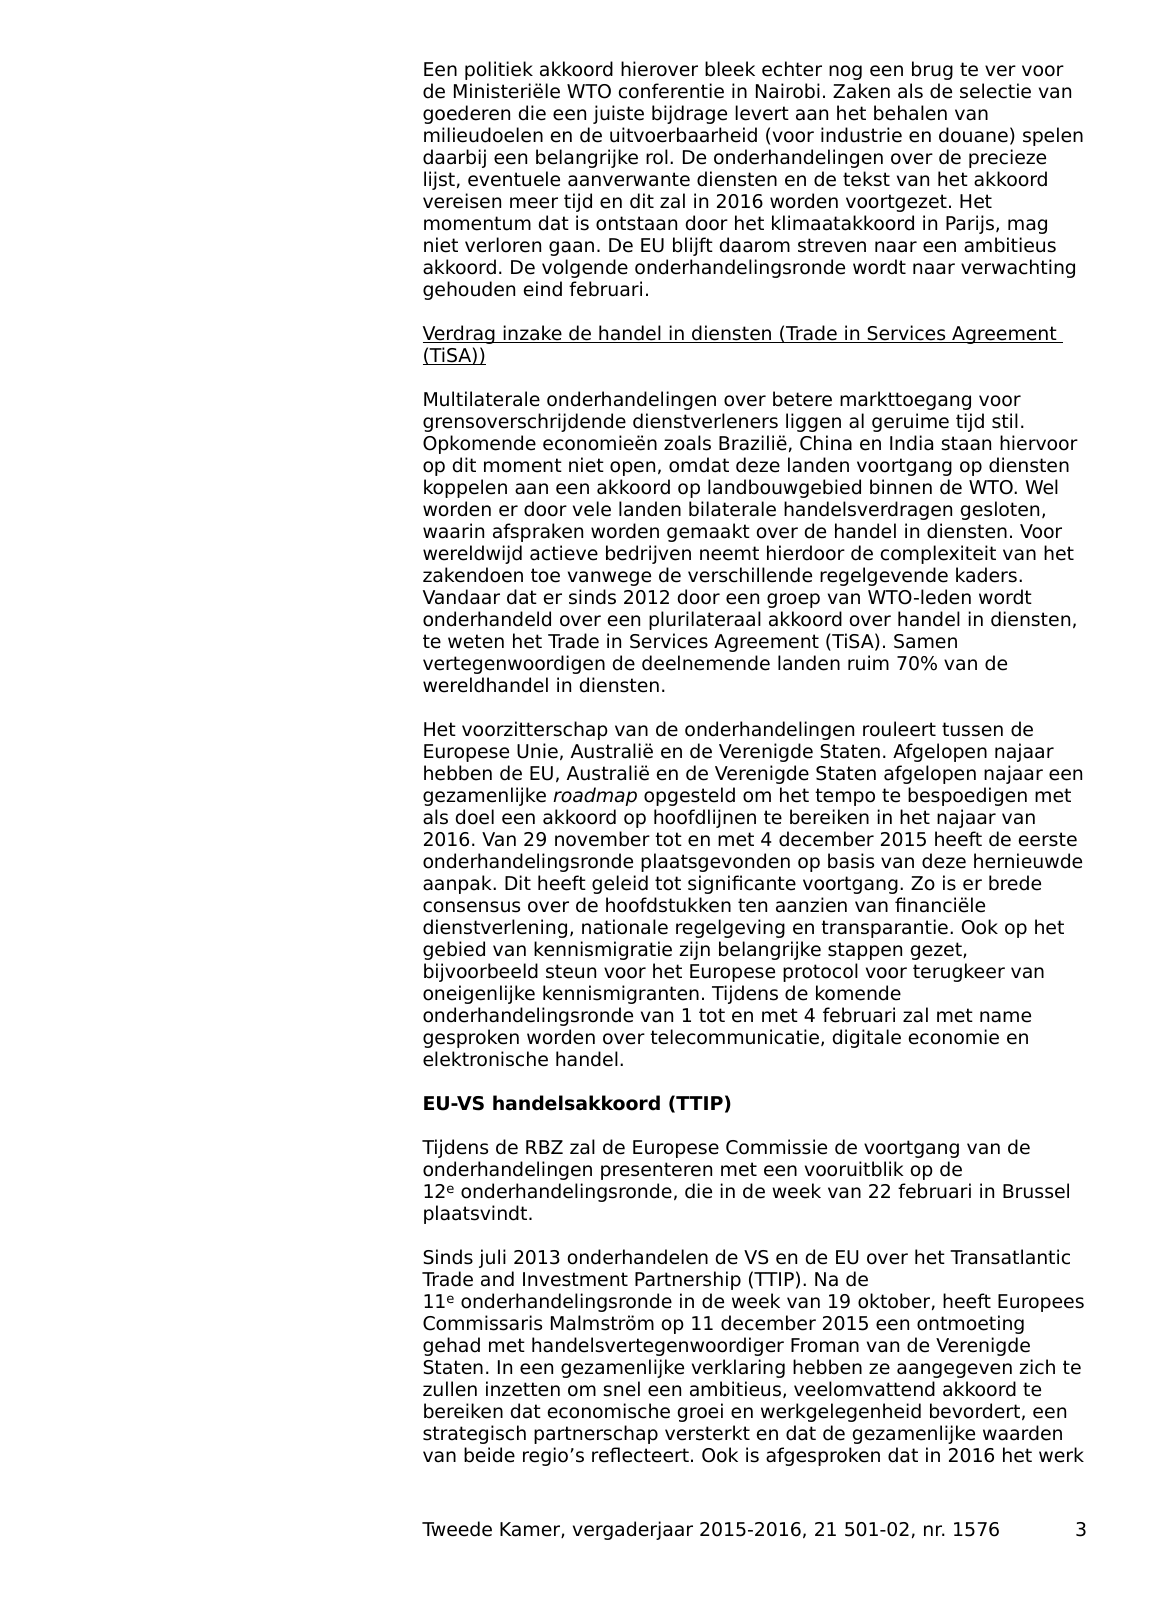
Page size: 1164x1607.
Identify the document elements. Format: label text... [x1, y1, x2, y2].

text Multilaterale onderhandelingen over betere markttoegang voor grensoverschrijdende dienstverleners liggen al geruime tijd stil. Opkomende economieën zoals Brazilië, China en India staan hiervoor op dit moment niet open, omdat deze landen voortgang op diensten koppelen aan een akkoord op landbouwgebied binnen de WTO. Wel worden er door vele landen bilaterale handelsverdragen gesloten, waarin afspraken worden gemaakt over de handel in diensten. Voor wereldwijd actieve bedrijven neemt hierdoor de complexiteit van het zakendoen toe vanwege de verschillende regelgevende kaders. Vandaar dat er sinds 2012 door een groep van WTO-leden wordt onderhandeld over een plurilateraal akkoord over handel in diensten, te weten het Trade in Services Agreement (TiSA). Samen vertegenwoordigen de deelnemende landen ruim 70% van de wereldhandel in diensten. [422, 389, 1087, 697]
subtitle Verdrag inzake de handel in diensten (Trade in Services Agreement (TiSA)) [422, 323, 1087, 367]
text Sinds juli 2013 onderhandelen de VS en de EU over het Transatlantic Trade and Investment Partnership (TTIP). Na de 11e onderhandelingsronde in de week van 19 oktober, heeft Europees Commissaris Malmström op 11 december 2015 een ontmoeting gehad met handelsvertegenwoordiger Froman van de Verenigde Staten. In een gezamenlijke verklaring hebben ze aangegeven zich te zullen inzetten om snel een ambitieus, veelomvattend akkoord te bereiken dat economische groei en werkgelegenheid bevordert, een strategisch partnerschap versterkt en dat de gezamenlijke waarden van beide regio’s reflecteert. Ook is afgesproken dat in 2016 het werk [422, 1247, 1087, 1467]
text Het voorzitterschap van de onderhandelingen rouleert tussen de Europese Unie, Australië en de Verenigde Staten. Afgelopen najaar hebben de EU, Australië en de Verenigde Staten afgelopen najaar een gezamenlijke roadmap opgesteld om het tempo te bespoedigen met als doel een akkoord op hoofdlijnen te bereiken in het najaar van 2016. Van 29 november tot en met 4 december 2015 heeft de eerste onderhandelingsronde plaatsgevonden op basis van deze hernieuwde aanpak. Dit heeft geleid tot significante voortgang. Zo is er brede consensus over de hoofdstukken ten aanzien van financiële dienstverlening, nationale regelgeving en transparantie. Ook op het gebied van kennismigratie zijn belangrijke stappen gezet, bijvoorbeeld steun voor het Europese protocol voor terugkeer van oneigenlijke kennismigranten. Tijdens de komende onderhandelingsronde van 1 tot en met 4 februari zal met name gesproken worden over telecommunicatie, digitale economie en elektronische handel. [422, 719, 1087, 1071]
text Tijdens de RBZ zal de Europese Commissie de voortgang van de onderhandelingen presenteren met een vooruitblik op de 12e onderhandelingsronde, die in de week van 22 februari in Brussel plaatsvindt. [422, 1137, 1087, 1225]
text Een politiek akkoord hierover bleek echter nog een brug te ver voor de Ministeriële WTO conferentie in Nairobi. Zaken als de selectie van goederen die een juiste bijdrage levert aan het behalen van milieudoelen en de uitvoerbaarheid (voor industrie en douane) spelen daarbij een belangrijke rol. De onderhandelingen over de precieze lijst, eventuele aanverwante diensten en de tekst van het akkoord vereisen meer tijd en dit zal in 2016 worden voortgezet. Het momentum dat is ontstaan door het klimaatakkoord in Parijs, mag niet verloren gaan. De EU blijft daarom streven naar een ambitieus akkoord. De volgende onderhandelingsronde wordt naar verwachting gehouden eind februari. [422, 59, 1087, 301]
subtitle EU-VS handelsakkoord (TTIP) [422, 1093, 1087, 1115]
